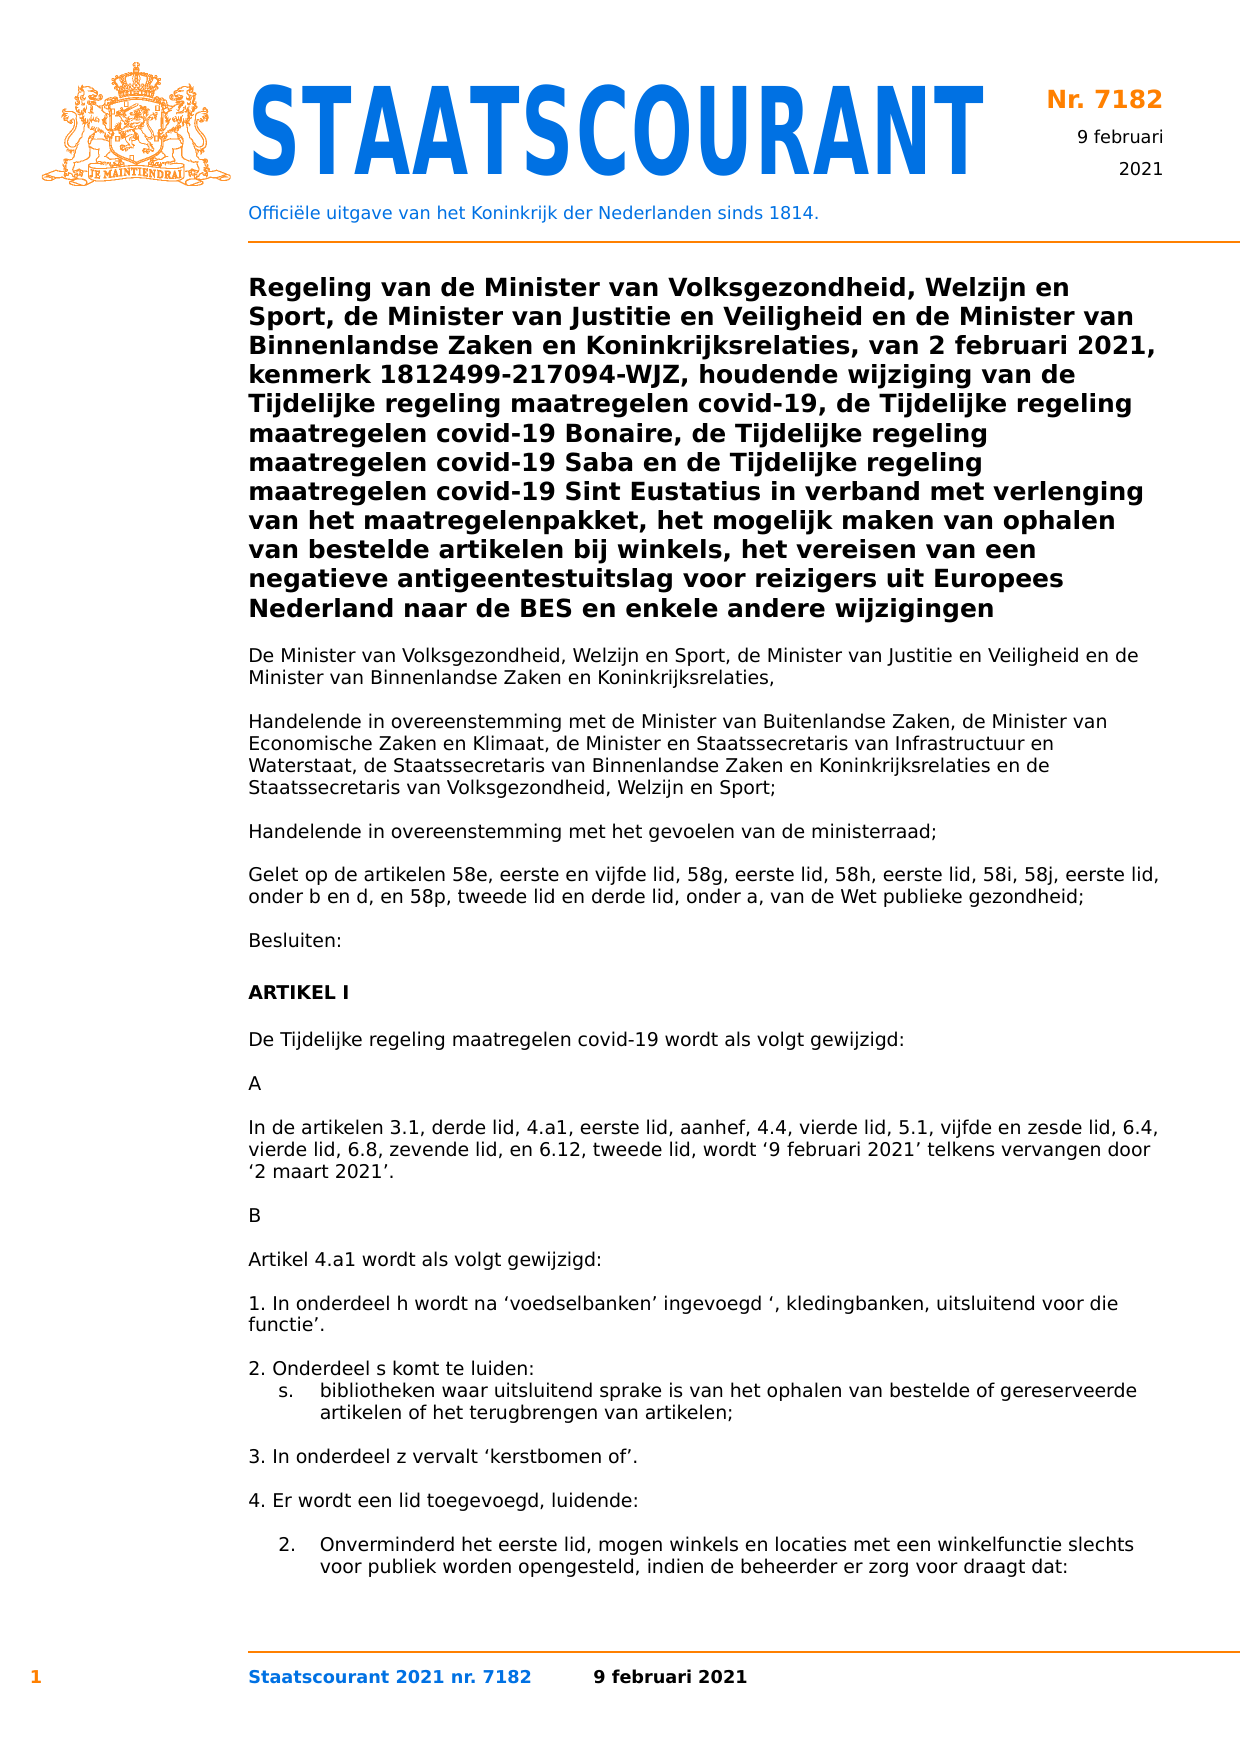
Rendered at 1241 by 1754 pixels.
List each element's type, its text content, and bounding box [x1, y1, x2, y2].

table_header Nr. 7182 [998, 62, 1240, 121]
text 2. Onverminderd het eerste lid, mogen winkels en locaties met een winkelfunctie slechts voor publiek worden opengesteld, indien de beheerder er zorg voor draagt dat: [278, 1534, 1163, 1578]
text Handelende in overeenstemming met de Minister van Buitenlandse Zaken, de Minister van Economische Zaken en Klimaat, de Minister en Staatssecretaris van Infrastructuur en Waterstaat, de Staatssecretaris van Binnenlandse Zaken en Koninkrijksrelaties en de Staatssecretaris van Volksgezondheid, Welzijn en Sport; [248, 711, 1163, 799]
text 4. Er wordt een lid toegevoegd, luidende: [248, 1490, 1163, 1512]
table_cell 2021 [998, 153, 1240, 203]
text De Minister van Volksgezondheid, Welzijn en Sport, de Minister van Justitie en Veiligheid en de Minister van Binnenlandse Zaken en Koninkrijksrelaties, [248, 645, 1163, 689]
table_cell 9 februari [998, 121, 1240, 153]
text A [248, 1073, 1163, 1095]
text De Tijdelijke regeling maatregelen covid-19 wordt als volgt gewijzigd: [248, 1029, 1163, 1051]
text Gelet op de artikelen 58e, eerste en vijfde lid, 58g, eerste lid, 58h, eerste lid, 58i, 58j, eerste lid, onder b en d, en 58p, tweede lid en derde lid, onder a, van de Wet publieke gezondheid; [248, 864, 1163, 908]
table_header [25, 62, 248, 241]
text B [248, 1205, 1163, 1227]
table_header STAATSCOURANT [248, 62, 998, 203]
text 2. Onderdeel s komt te luiden: [248, 1358, 1163, 1380]
picture [41, 62, 231, 186]
text s. bibliotheken waar uitsluitend sprake is van het ophalen van bestelde of gereserveerde artikelen of het terugbrengen van artikelen; [278, 1380, 1163, 1424]
table_cell Officiële uitgave van het Koninkrijk der Nederlanden sinds 1814. [248, 203, 1240, 241]
text Besluiten: [248, 930, 1163, 952]
subtitle Regeling van de Minister van Volksgezondheid, Welzijn en Sport, de Minister van Justitie en Veiligheid en de Minister van Binnenlandse Zaken en Koninkrijksrelaties, van 2 februari 2021, kenmerk 1812499-217094-WJZ, houdende wijziging van de Tijdelijke regeling maatregelen covid-19, de Tijdelijke regeling maatregelen covid-19 Bonaire, de Tijdelijke regeling maatregelen covid-19 Saba en de Tijdelijke regeling maatregelen covid-19 Sint Eustatius in verband met verlenging van het maatregelenpakket, het mogelijk maken van ophalen van bestelde artikelen bij winkels, het vereisen van een negatieve antigeentestuitslag voor reizigers uit Europees Nederland naar de BES en enkele andere wijzigingen [248, 273, 1163, 623]
text 1. In onderdeel h wordt na ‘voedselbanken’ ingevoegd ‘, kledingbanken, uitsluitend voor die functie’. [248, 1292, 1163, 1336]
text 3. In onderdeel z vervalt ‘kerstbomen of’. [248, 1446, 1163, 1468]
subtitle ARTIKEL I [248, 982, 1163, 1004]
text Handelende in overeenstemming met het gevoelen van de ministerraad; [248, 821, 1163, 842]
text Artikel 4.a1 wordt als volgt gewijzigd: [248, 1248, 1163, 1271]
text In de artikelen 3.1, derde lid, 4.a1, eerste lid, aanhef, 4.4, vierde lid, 5.1, vijfde en zesde lid, 6.4, vierde lid, 6.8, zevende lid, en 6.12, tweede lid, wordt ‘9 februari 2021’ telkens vervangen door ‘2 maart 2021’. [248, 1117, 1163, 1183]
